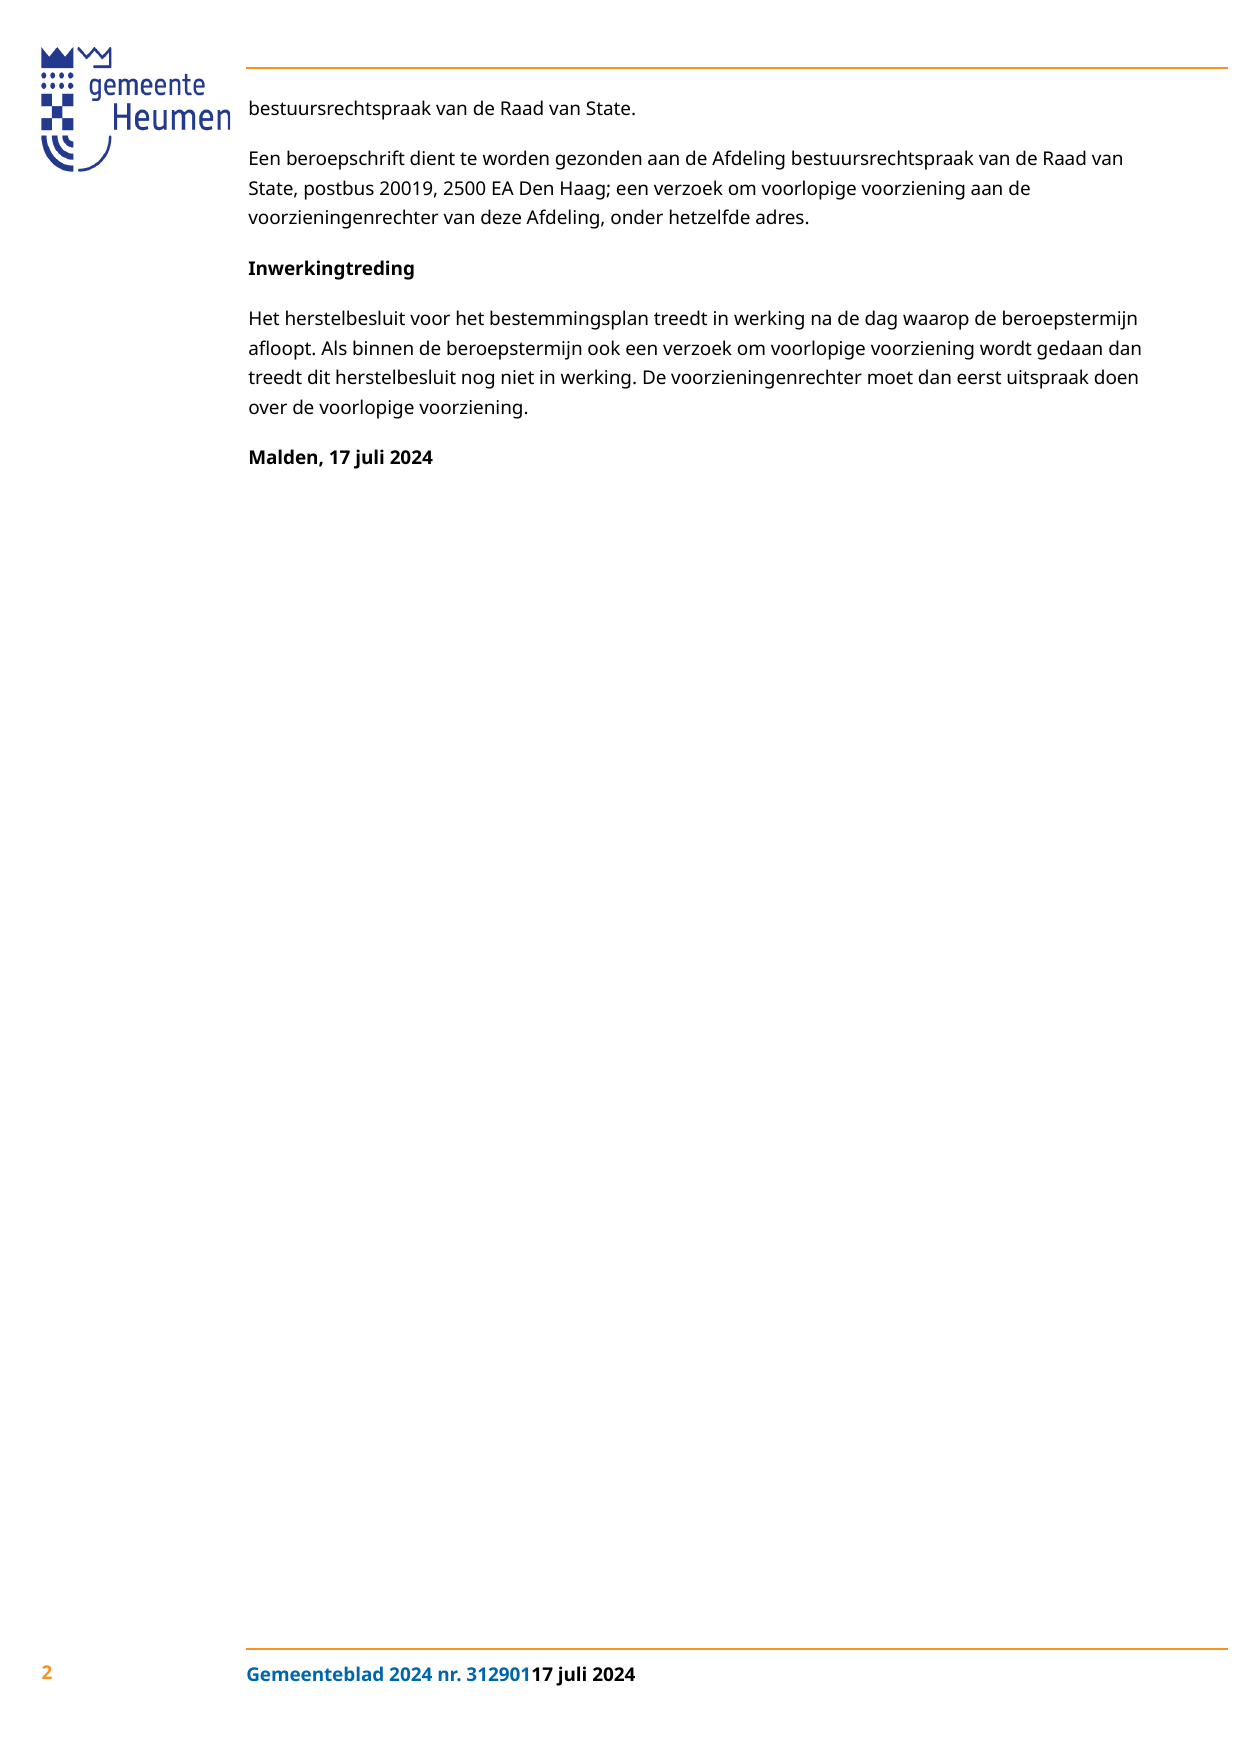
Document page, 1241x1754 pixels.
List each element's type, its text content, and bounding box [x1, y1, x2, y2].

text bestuursrechtspraak van de Raad van State. [248, 95, 1152, 121]
text Inwerkingtreding [248, 255, 1152, 281]
picture [41, 47, 231, 172]
text Het herstelbesluit voor het bestemmingsplan treedt in werking na de dag waarop de beroepstermijn afloopt. Als binnen de beroepstermijn ook een verzoek om voorlopige voorziening wordt gedaan dan treedt dit herstelbesluit nog niet in werking. De voorzieningenrechter moet dan eerst uitspraak doen over de voorlopige voorziening. [248, 305, 1152, 420]
text Malden, 17 juli 2024 [248, 444, 1152, 470]
text Een beroepschrift dient te worden gezonden aan de Afdeling bestuursrechtspraak van de Raad van State, postbus 20019, 2500 EA Den Haag; een verzoek om voorlopige voorziening aan de voorzieningenrechter van deze Afdeling, onder hetzelfde adres. [248, 145, 1152, 230]
